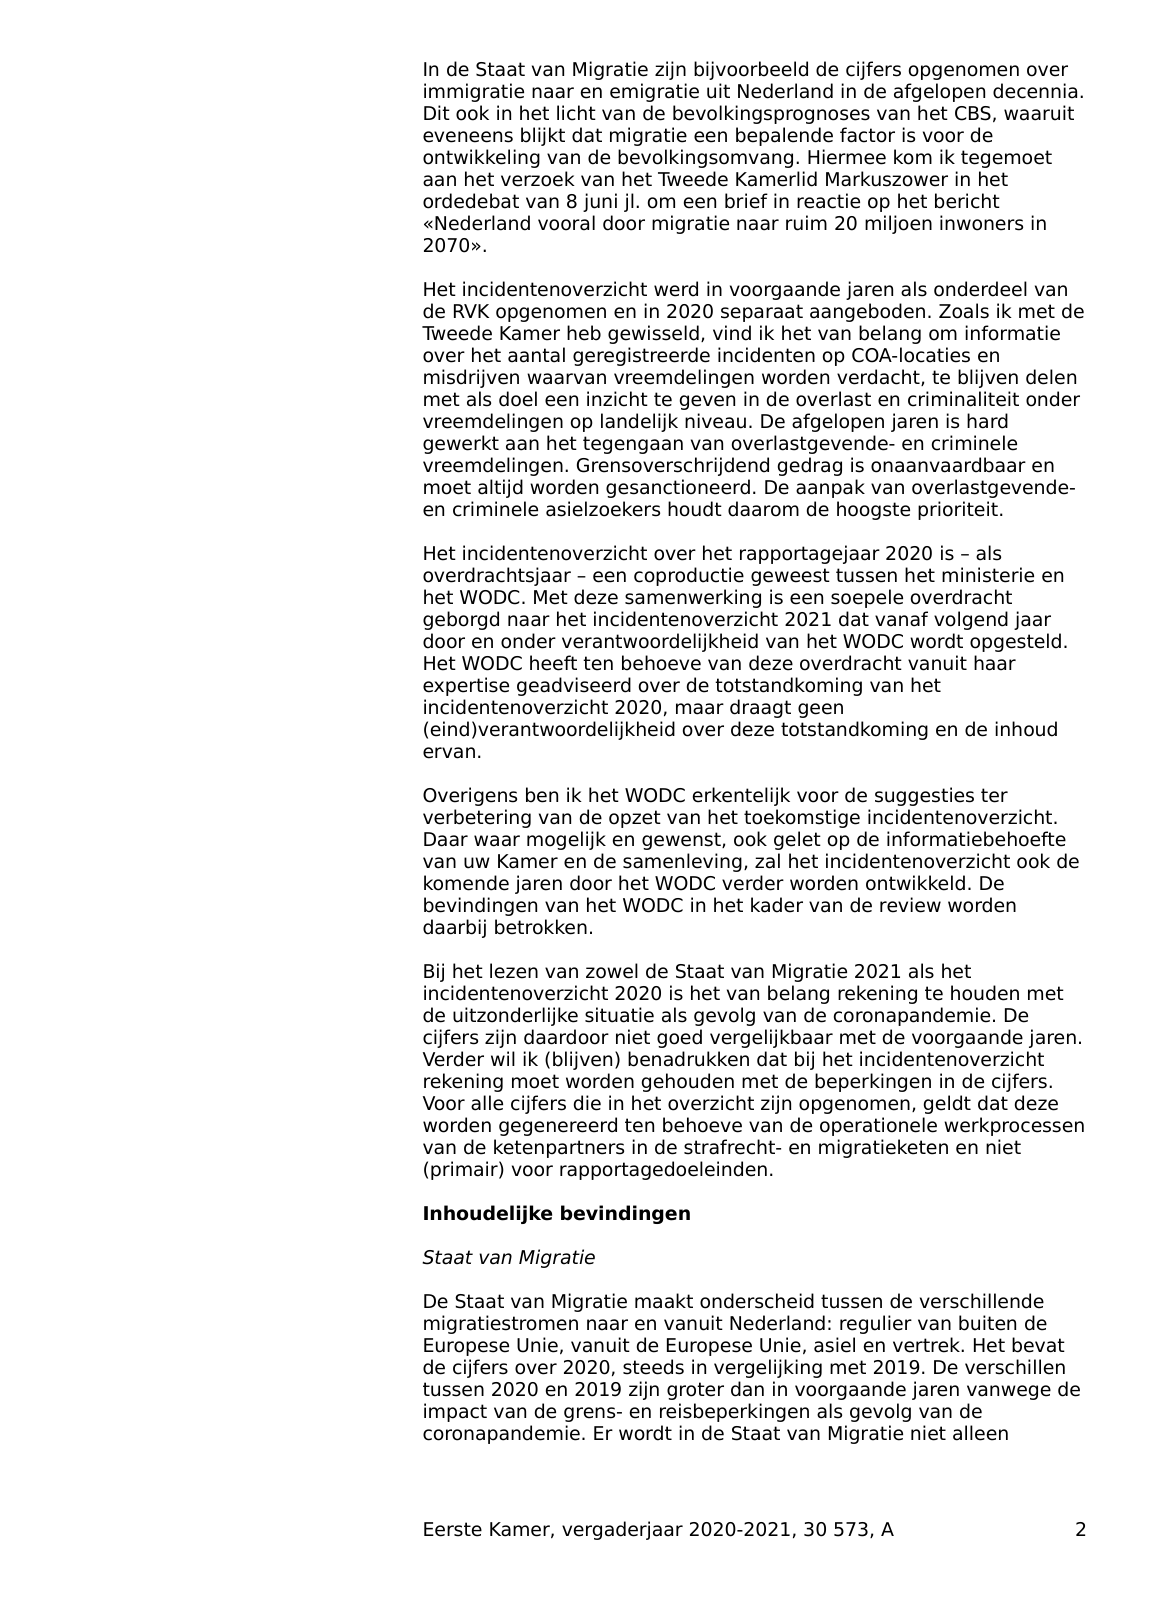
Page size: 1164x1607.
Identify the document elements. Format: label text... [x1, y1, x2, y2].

text Overigens ben ik het WODC erkentelijk voor de suggesties ter verbetering van de opzet van het toekomstige incidentenoverzicht. Daar waar mogelijk en gewenst, ook gelet op de informatiebehoefte van uw Kamer en de samenleving, zal het incidentenoverzicht ook de komende jaren door het WODC verder worden ontwikkeld. De bevindingen van het WODC in het kader van de review worden daarbij betrokken. [422, 785, 1087, 939]
text Het incidentenoverzicht over het rapportagejaar 2020 is – als overdrachtsjaar – een coproductie geweest tussen het ministerie en het WODC. Met deze samenwerking is een soepele overdracht geborgd naar het incidentenoverzicht 2021 dat vanaf volgend jaar door en onder verantwoordelijkheid van het WODC wordt opgesteld. Het WODC heeft ten behoeve van deze overdracht vanuit haar expertise geadviseerd over de totstandkoming van het incidentenoverzicht 2020, maar draagt geen (eind)verantwoordelijkheid over deze totstandkoming en de inhoud ervan. [422, 543, 1087, 763]
text Bij het lezen van zowel de Staat van Migratie 2021 als het incidentenoverzicht 2020 is het van belang rekening te houden met de uitzonderlijke situatie als gevolg van de coronapandemie. De cijfers zijn daardoor niet goed vergelijkbaar met de voorgaande jaren. Verder wil ik (blijven) benadrukken dat bij het incidentenoverzicht rekening moet worden gehouden met de beperkingen in de cijfers. Voor alle cijfers die in het overzicht zijn opgenomen, geldt dat deze worden gegenereerd ten behoeve van de operationele werkprocessen van de ketenpartners in de strafrecht- en migratieketen en niet (primair) voor rapportagedoeleinden. [422, 961, 1087, 1181]
text Het incidentenoverzicht werd in voorgaande jaren als onderdeel van de RVK opgenomen en in 2020 separaat aangeboden. Zoals ik met de Tweede Kamer heb gewisseld, vind ik het van belang om informatie over het aantal geregistreerde incidenten op COA-locaties en misdrijven waarvan vreemdelingen worden verdacht, te blijven delen met als doel een inzicht te geven in de overlast en criminaliteit onder vreemdelingen op landelijk niveau. De afgelopen jaren is hard gewerkt aan het tegengaan van overlastgevende- en criminele vreemdelingen. Grensoverschrijdend gedrag is onaanvaardbaar en moet altijd worden gesanctioneerd. De aanpak van overlastgevende- en criminele asielzoekers houdt daarom de hoogste prioriteit. [422, 279, 1087, 521]
text De Staat van Migratie maakt onderscheid tussen de verschillende migratiestromen naar en vanuit Nederland: regulier van buiten de Europese Unie, vanuit de Europese Unie, asiel en vertrek. Het bevat de cijfers over 2020, steeds in vergelijking met 2019. De verschillen tussen 2020 en 2019 zijn groter dan in voorgaande jaren vanwege de impact van de grens- en reisbeperkingen als gevolg van de coronapandemie. Er wordt in de Staat van Migratie niet alleen [422, 1291, 1087, 1445]
subtitle Staat van Migratie [422, 1247, 1087, 1269]
text In de Staat van Migratie zijn bijvoorbeeld de cijfers opgenomen over immigratie naar en emigratie uit Nederland in de afgelopen decennia. Dit ook in het licht van de bevolkingsprognoses van het CBS, waaruit eveneens blijkt dat migratie een bepalende factor is voor de ontwikkeling van de bevolkingsomvang. Hiermee kom ik tegemoet aan het verzoek van het Tweede Kamerlid Markuszower in het ordedebat van 8 juni jl. om een brief in reactie op het bericht «Nederland vooral door migratie naar ruim 20 miljoen inwoners in 2070». [422, 59, 1087, 257]
subtitle Inhoudelijke bevindingen [422, 1203, 1087, 1225]
